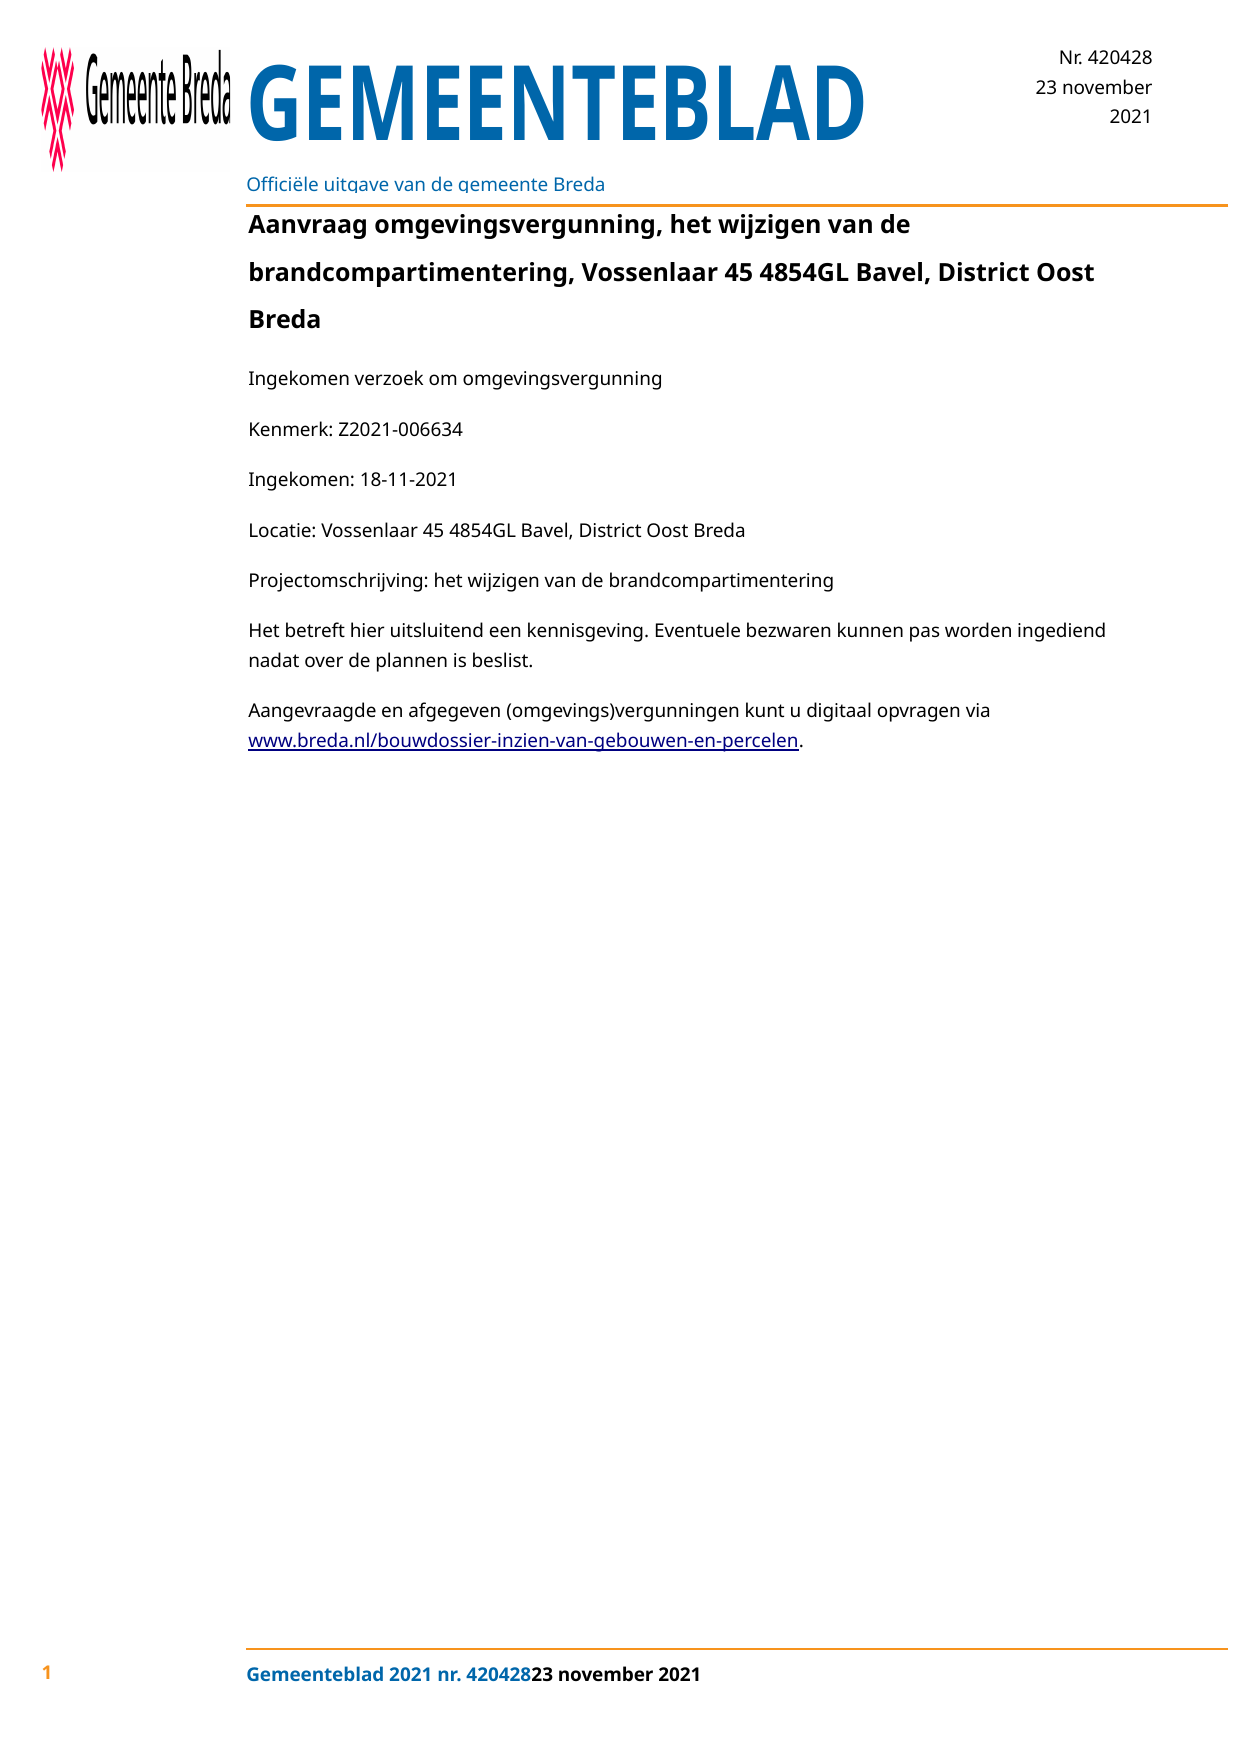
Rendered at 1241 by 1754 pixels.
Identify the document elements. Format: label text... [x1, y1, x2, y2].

text Ingekomen: 18-11-2021 [248, 466, 1152, 492]
text Projectomschrijving: het wijzigen van de brandcompartimentering [248, 567, 1152, 593]
text Locatie: Vossenlaar 45 4854GL Bavel, District Oost Breda [248, 517, 1152, 542]
text Het betreft hier uitsluitend een kennisgeving. Eventuele bezwaren kunnen pas worden ingediend nadat over de plannen is beslist. [248, 618, 1152, 673]
text Kenmerk: Z2021-006634 [248, 416, 1152, 442]
text Aanvraag omgevingsvergunning, het wijzigen van de brandcompartimentering, Vossenlaar 45 4854GL Bavel, District Oost Breda [248, 207, 1152, 336]
text Aangevraagde en afgegeven (omgevings)vergunningen kunt u digitaal opvragen via www.breda.nl/bouwdossier-inzien-van-gebouwen-en-percelen. [248, 698, 1152, 753]
text Ingekomen verzoek om omgevingsvergunning [248, 366, 1152, 391]
picture [41, 47, 231, 172]
